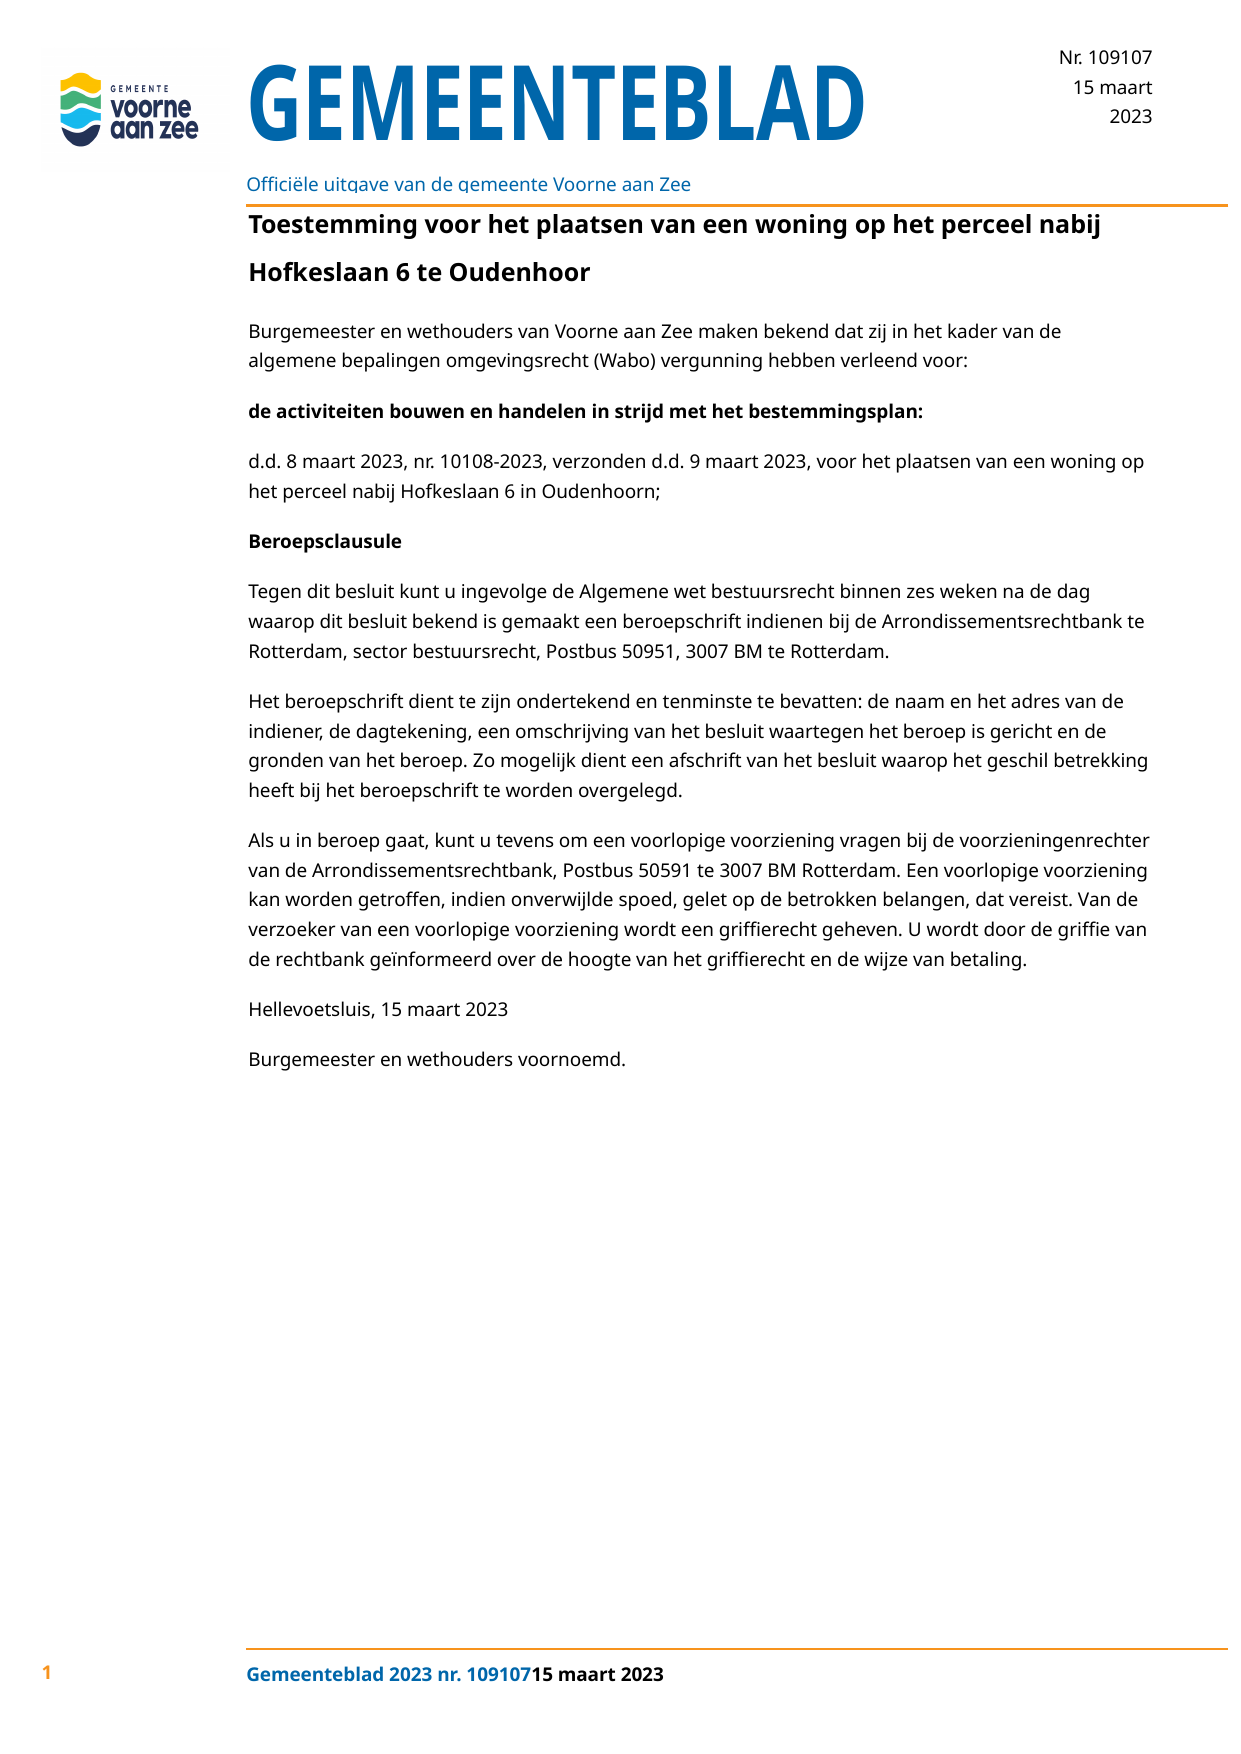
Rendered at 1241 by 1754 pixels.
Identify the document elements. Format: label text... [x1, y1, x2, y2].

text de activiteiten bouwen en handelen in strijd met het bestemmingsplan: [248, 398, 1152, 424]
picture [41, 47, 231, 172]
text Beroepsclausule [248, 528, 1152, 554]
text Als u in beroep gaat, kunt u tevens om een voorlopige voorziening vragen bij de voorzieningenrechter van de Arrondissementsrechtbank, Postbus 50591 te 3007 BM Rotterdam. Een voorlopige voorziening kan worden getroffen, indien onverwijlde spoed, gelet op de betrokken belangen, dat vereist. Van de verzoeker van een voorlopige voorziening wordt een griffierecht geheven. U wordt door de griffie van de rechtbank geïnformeerd over de hoogte van het griffierecht en de wijze van betaling. [248, 827, 1152, 972]
text d.d. 8 maart 2023, nr. 10108-2023, verzonden d.d. 9 maart 2023, voor het plaatsen van een woning op het perceel nabij Hofkeslaan 6 in Oudenhoorn; [248, 448, 1152, 504]
text Toestemming voor het plaatsen van een woning op het perceel nabij Hofkeslaan 6 te Oudenhoor [248, 207, 1152, 288]
text Burgemeester en wethouders van Voorne aan Zee maken bekend dat zij in het kader van de algemene bepalingen omgevingsrecht (Wabo) vergunning hebben verleend voor: [248, 318, 1152, 373]
text Hellevoetsluis, 15 maart 2023 [248, 996, 1152, 1022]
text Burgemeester en wethouders voornoemd. [248, 1047, 1152, 1072]
text Tegen dit besluit kunt u ingevolge de Algemene wet bestuursrecht binnen zes weken na de dag waarop dit besluit bekend is gemaakt een beroepschrift indienen bij de Arrondissementsrechtbank te Rotterdam, sector bestuursrecht, Postbus 50951, 3007 BM te Rotterdam. [248, 579, 1152, 664]
text Het beroepschrift dient te zijn ondertekend en tenminste te bevatten: de naam en het adres van de indiener, de dagtekening, een omschrijving van het besluit waartegen het beroep is gericht en de gronden van het beroep. Zo mogelijk dient een afschrift van het besluit waarop het geschil betrekking heeft bij het beroepschrift te worden overgelegd. [248, 688, 1152, 803]
